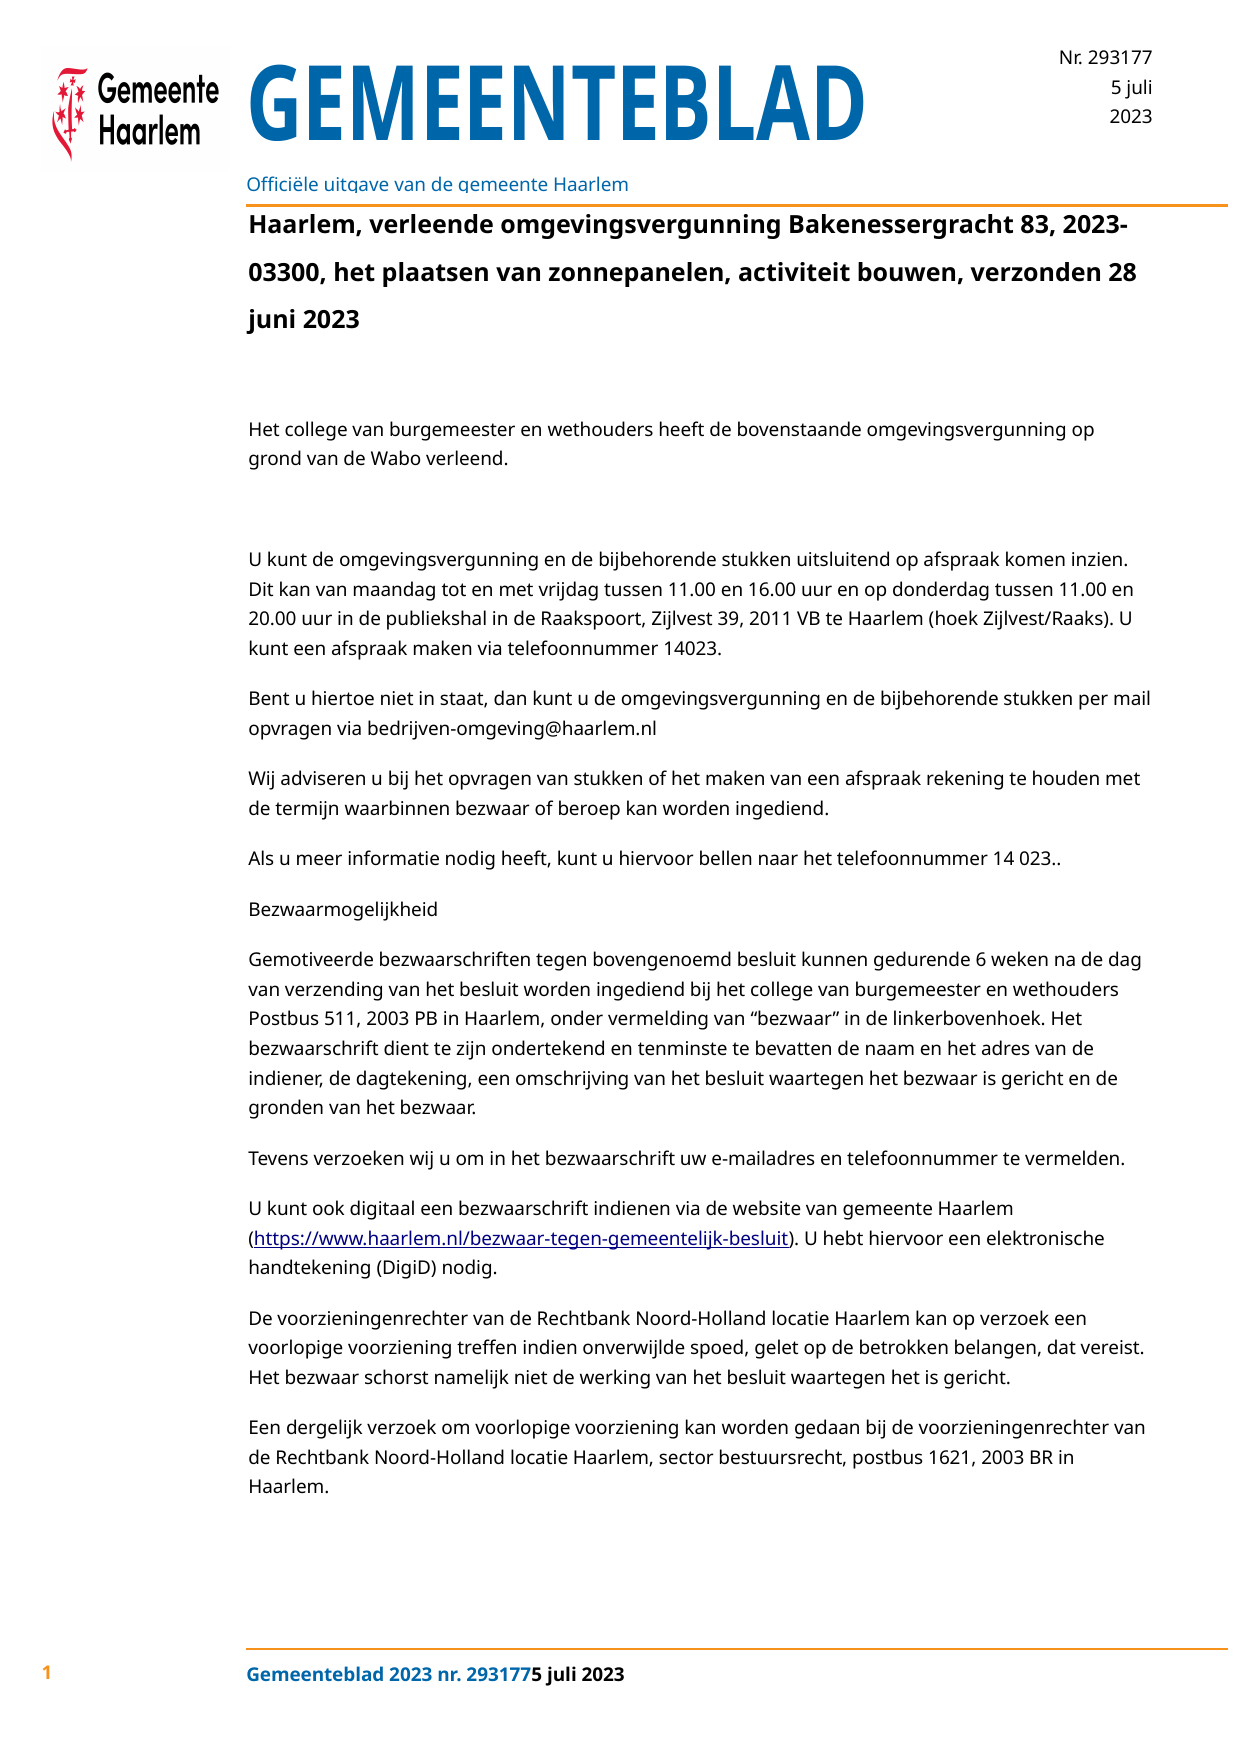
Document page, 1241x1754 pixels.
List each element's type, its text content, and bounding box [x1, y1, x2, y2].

picture [41, 47, 231, 172]
text Bent u hiertoe niet in staat, dan kunt u de omgevingsvergunning en de bijbehorende stukken per mail opvragen via bedrijven-omgeving@haarlem.nl [248, 686, 1152, 741]
text Bezwaarmogelijkheid [248, 896, 1152, 922]
text Tevens verzoeken wij u om in het bezwaarschrift uw e-mailadres en telefoonnummer te vermelden. [248, 1145, 1152, 1170]
text Het college van burgemeester en wethouders heeft de bovenstaande omgevingsvergunning op grond van de Wabo verleend. [248, 416, 1152, 471]
text De voorzieningenrechter van de Rechtbank Noord-Holland locatie Haarlem kan op verzoek een voorlopige voorziening treffen indien onverwijlde spoed, gelet op de betrokken belangen, dat vereist. Het bezwaar schorst namelijk niet de werking van het besluit waartegen het is gericht. [248, 1305, 1152, 1389]
text U kunt de omgevingsvergunning en de bijbehorende stukken uitsluitend op afspraak komen inzien. Dit kan van maandag tot en met vrijdag tussen 11.00 en 16.00 uur en op donderdag tussen 11.00 en 20.00 uur in de publiekshal in de Raakspoort, Zijlvest 39, 2011 VB te Haarlem (hoek Zijlvest/Raaks). U kunt een afspraak maken via telefoonnummer 14023. [248, 546, 1152, 661]
text U kunt ook digitaal een bezwaarschrift indienen via de website van gemeente Haarlem (https://www.haarlem.nl/bezwaar-tegen-gemeentelijk-besluit). U hebt hiervoor een elektronische handtekening (DigiD) nodig. [248, 1195, 1152, 1280]
text Gemotiveerde bezwaarschriften tegen bovengenoemd besluit kunnen gedurende 6 weken na de dag van verzending van het besluit worden ingediend bij het college van burgemeester en wethouders Postbus 511, 2003 PB in Haarlem, onder vermelding van “bezwaar” in de linkerbovenhoek. Het bezwaarschrift dient te zijn ondertekend en tenminste te bevatten de naam en het adres van de indiener, de dagtekening, een omschrijving van het besluit waartegen het bezwaar is gericht en de gronden van het bezwaar. [248, 946, 1152, 1120]
text Een dergelijk verzoek om voorlopige voorziening kan worden gedaan bij de voorzieningenrechter van de Rechtbank Noord-Holland locatie Haarlem, sector bestuursrecht, postbus 1621, 2003 BR in Haarlem. [248, 1414, 1152, 1499]
text Als u meer informatie nodig heeft, kunt u hiervoor bellen naar het telefoonnummer 14 023.. [248, 846, 1152, 871]
text Haarlem, verleende omgevingsvergunning Bakenessergracht 83, 2023-03300, het plaatsen van zonnepanelen, activiteit bouwen, verzonden 28 juni 2023 [248, 207, 1152, 336]
text Wij adviseren u bij het opvragen van stukken of het maken van een afspraak rekening te houden met de termijn waarbinnen bezwaar of beroep kan worden ingediend. [248, 766, 1152, 821]
